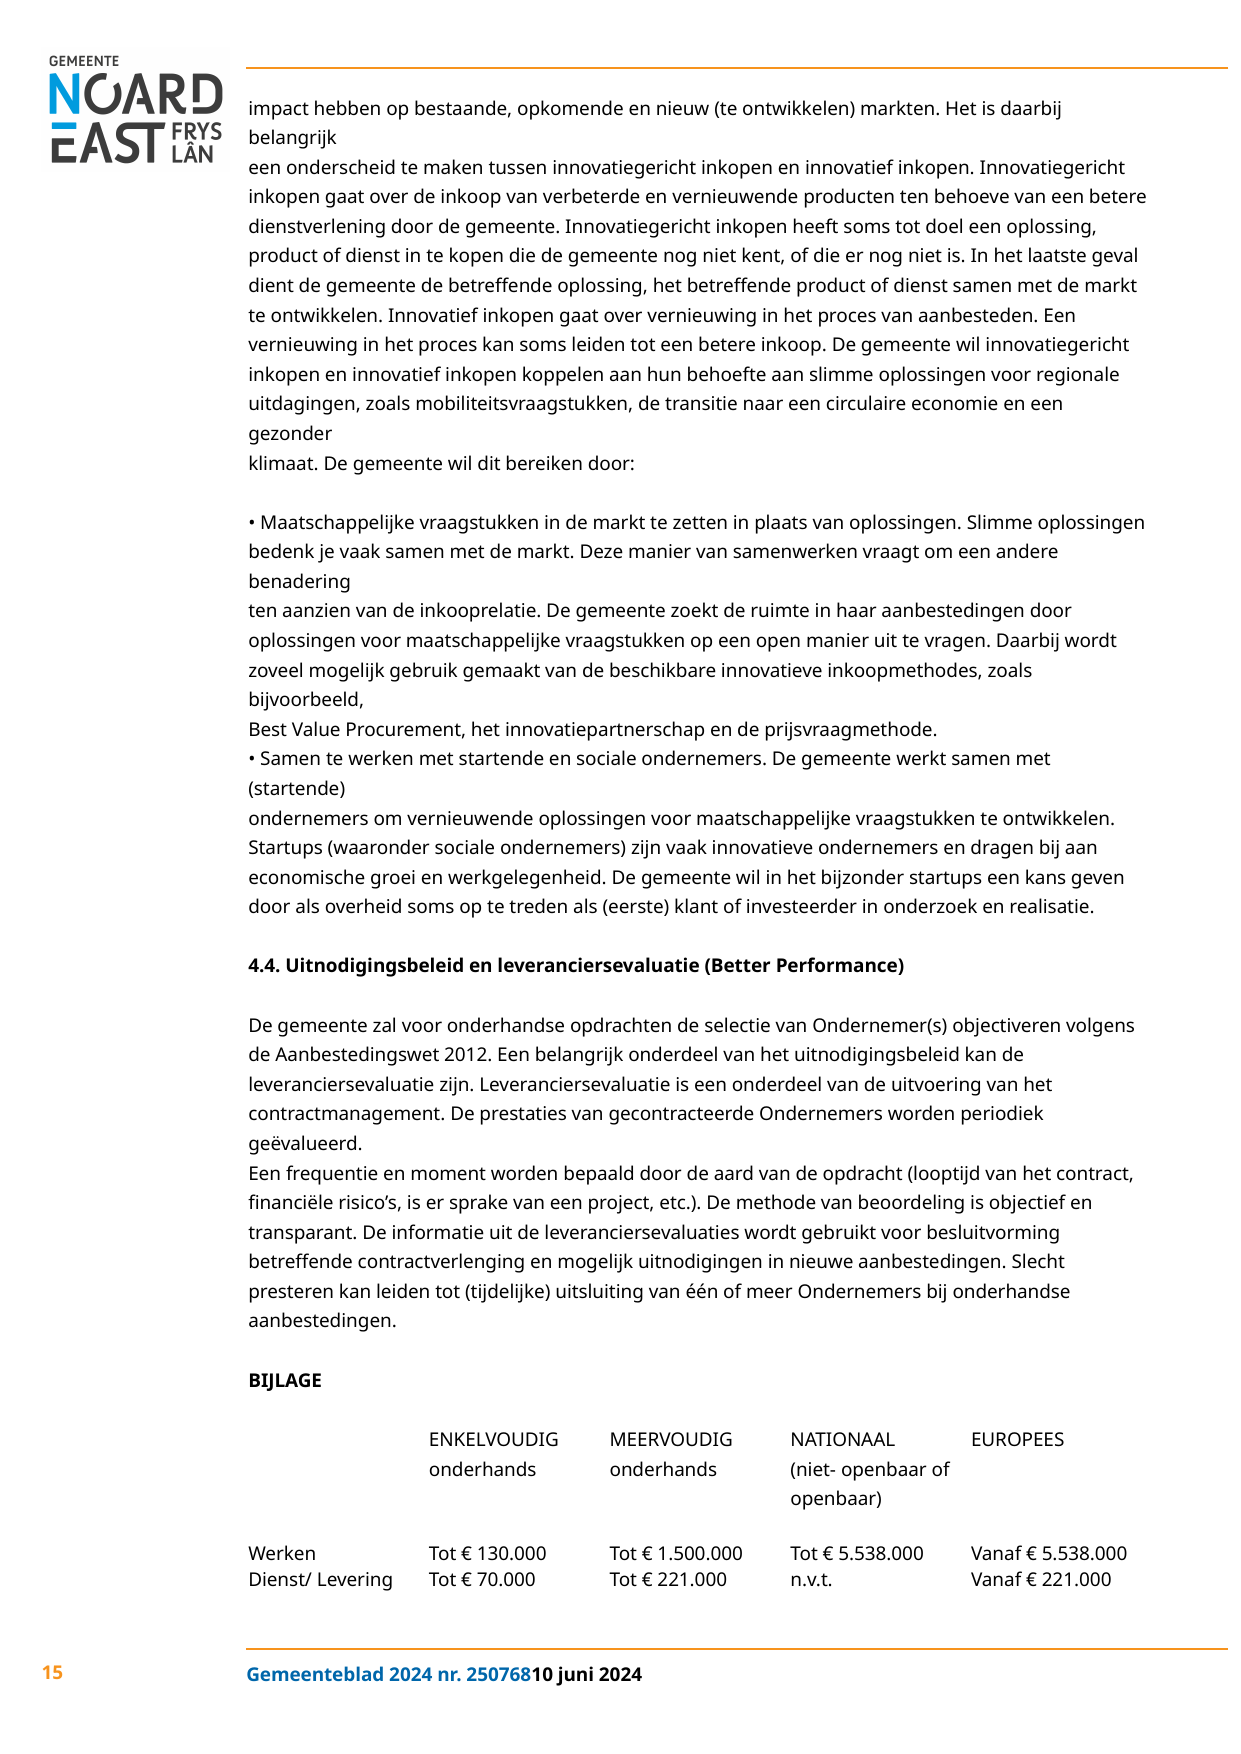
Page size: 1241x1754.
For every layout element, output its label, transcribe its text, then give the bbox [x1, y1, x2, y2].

text 4.4. Uitnodigingsbeleid en leveranciersevaluatie (Better Performance) [248, 953, 1152, 978]
text Best Value Procurement, het innovatiepartnerschap en de prijsvraagmethode. [248, 716, 1152, 742]
table_header NATIONAAL (niet- openbaar of openbaar) [790, 1426, 971, 1541]
table_cell Tot € 130.000 [429, 1541, 609, 1566]
table_cell Dienst/ Levering [248, 1566, 429, 1592]
text uitdagingen, zoals mobiliteitsvraagstukken, de transitie naar een circulaire economie en een gezonder [248, 391, 1152, 446]
text impact hebben op bestaande, opkomende en nieuw (te ontwikkelen) markten. Het is daarbij belangrijk [248, 95, 1152, 150]
picture [41, 47, 231, 172]
text • Maatschappelijke vraagstukken in de markt te zetten in plaats van oplossingen. Slimme oplossingen [248, 509, 1152, 535]
table_cell Tot € 221.000 [609, 1566, 790, 1592]
text ten aanzien van de inkooprelatie. De gemeente zoekt de ruimte in haar aanbestedingen door [248, 598, 1152, 623]
text presteren kan leiden tot (tijdelijke) uitsluiting van één of meer Ondernemers bij onderhandse [248, 1278, 1152, 1304]
text economische groei en werkgelegenheid. De gemeente wil in het bijzonder startups een kans geven [248, 864, 1152, 890]
text inkopen en innovatief inkopen koppelen aan hun behoefte aan slimme oplossingen voor regionale [248, 361, 1152, 387]
table_cell Tot € 1.500.000 [609, 1541, 790, 1566]
table_cell Werken [248, 1541, 429, 1566]
text dient de gemeente de betreffende oplossing, het betreffende product of dienst samen met de markt [248, 272, 1152, 298]
text oplossingen voor maatschappelijke vraagstukken op een open manier uit te vragen. Daarbij wordt [248, 627, 1152, 653]
text product of dienst in te kopen die de gemeente nog niet kent, of die er nog niet is. In het laatste geval [248, 243, 1152, 268]
text contractmanagement. De prestaties van gecontracteerde Ondernemers worden periodiek geëvalueerd. [248, 1101, 1152, 1156]
text vernieuwing in het proces kan soms leiden tot een betere inkoop. De gemeente wil innovatiegericht [248, 331, 1152, 357]
text Startups (waaronder sociale ondernemers) zijn vaak innovatieve ondernemers en dragen bij aan [248, 834, 1152, 860]
table_cell Vanaf € 221.000 [971, 1566, 1152, 1592]
text inkopen gaat over de inkoop van verbeterde en vernieuwende producten ten behoeve van een betere [248, 183, 1152, 209]
text betreffende contractverlenging en mogelijk uitnodigingen in nieuwe aanbestedingen. Slecht [248, 1248, 1152, 1274]
text financiële risico’s, is er sprake van een project, etc.). De methode van beoordeling is objectief en [248, 1189, 1152, 1215]
text BIJLAGE [248, 1367, 1152, 1393]
text de Aanbestedingswet 2012. Een belangrijk onderdeel van het uitnodigingsbeleid kan de [248, 1041, 1152, 1067]
text een onderscheid te maken tussen innovatiegericht inkopen en innovatief inkopen. Innovatiegericht [248, 154, 1152, 180]
text aanbestedingen. [248, 1308, 1152, 1333]
text dienstverlening door de gemeente. Innovatiegericht inkopen heeft soms tot doel een oplossing, [248, 213, 1152, 239]
text • Samen te werken met startende en sociale ondernemers. De gemeente werkt samen met (startende) [248, 746, 1152, 801]
table_cell n.v.t. [790, 1566, 971, 1592]
text zoveel mogelijk gebruik gemaakt van de beschikbare innovatieve inkoopmethodes, zoals bijvoorbeeld, [248, 657, 1152, 712]
table_cell Vanaf € 5.538.000 [971, 1541, 1152, 1566]
text ondernemers om vernieuwende oplossingen voor maatschappelijke vraagstukken te ontwikkelen. [248, 805, 1152, 831]
text Een frequentie en moment worden bepaald door de aard van de opdracht (looptijd van het contract, [248, 1160, 1152, 1186]
text bedenk je vaak samen met de markt. Deze manier van samenwerken vraagt om een andere benadering [248, 538, 1152, 594]
table_header EUROPEES [971, 1426, 1152, 1541]
text leveranciersevaluatie zijn. Leveranciersevaluatie is een onderdeel van de uitvoering van het [248, 1071, 1152, 1097]
text te ontwikkelen. Innovatief inkopen gaat over vernieuwing in het proces van aanbesteden. Een [248, 302, 1152, 328]
text transparant. De informatie uit de leveranciersevaluaties wordt gebruikt voor besluitvorming [248, 1219, 1152, 1245]
text De gemeente zal voor onderhandse opdrachten de selectie van Ondernemer(s) objectiveren volgens [248, 1012, 1152, 1038]
text door als overheid soms op te treden als (eerste) klant of investeerder in onderzoek en realisatie. [248, 893, 1152, 919]
table_header ENKELVOUDIG onderhands [429, 1426, 609, 1541]
table_cell Tot € 70.000 [429, 1566, 609, 1592]
table_cell Tot € 5.538.000 [790, 1541, 971, 1566]
table_header MEERVOUDIG onderhands [609, 1426, 790, 1541]
table_header [248, 1426, 429, 1541]
text klimaat. De gemeente wil dit bereiken door: [248, 450, 1152, 476]
